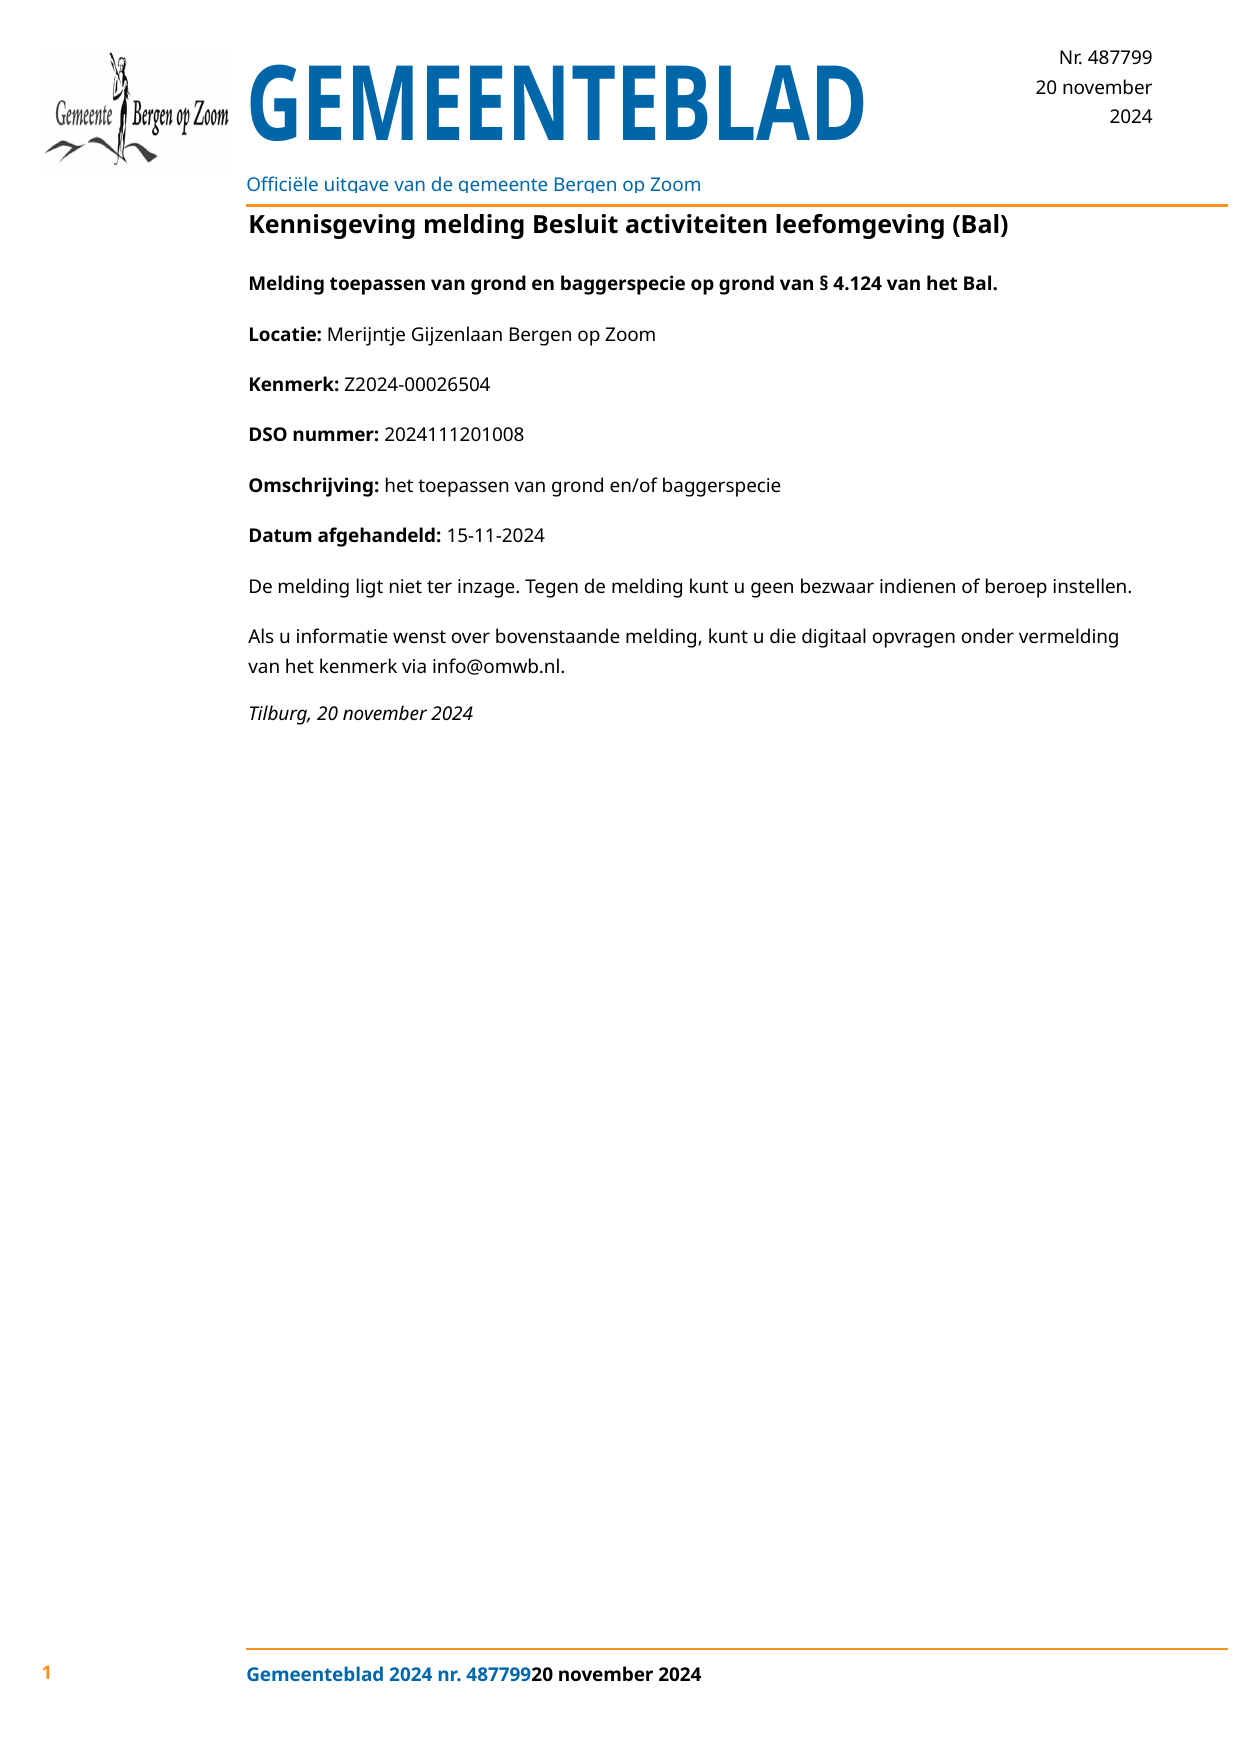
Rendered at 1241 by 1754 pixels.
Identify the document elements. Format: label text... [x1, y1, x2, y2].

text DSO nummer: 2024111201008 [248, 422, 1152, 447]
text Kennisgeving melding Besluit activiteiten leefomgeving (Bal) [248, 207, 1152, 241]
text Tilburg, 20 november 2024 [248, 701, 1152, 726]
text Als u informatie wenst over bovenstaande melding, kunt u die digitaal opvragen onder vermelding van het kenmerk via info@omwb.nl. [248, 623, 1152, 678]
text Omschrijving: het toepassen van grond en/of baggerspecie [248, 472, 1152, 498]
text Melding toepassen van grond en baggerspecie op grond van § 4.124 van het Bal. [248, 270, 1152, 296]
text Datum afgehandeld: 15-11-2024 [248, 522, 1152, 548]
text De melding ligt niet ter inzage. Tegen de melding kunt u geen bezwaar indienen of beroep instellen. [248, 573, 1152, 598]
text Kenmerk: Z2024-00026504 [248, 371, 1152, 397]
picture [41, 47, 231, 172]
text Locatie: Merijntje Gijzenlaan Bergen op Zoom [248, 321, 1152, 346]
